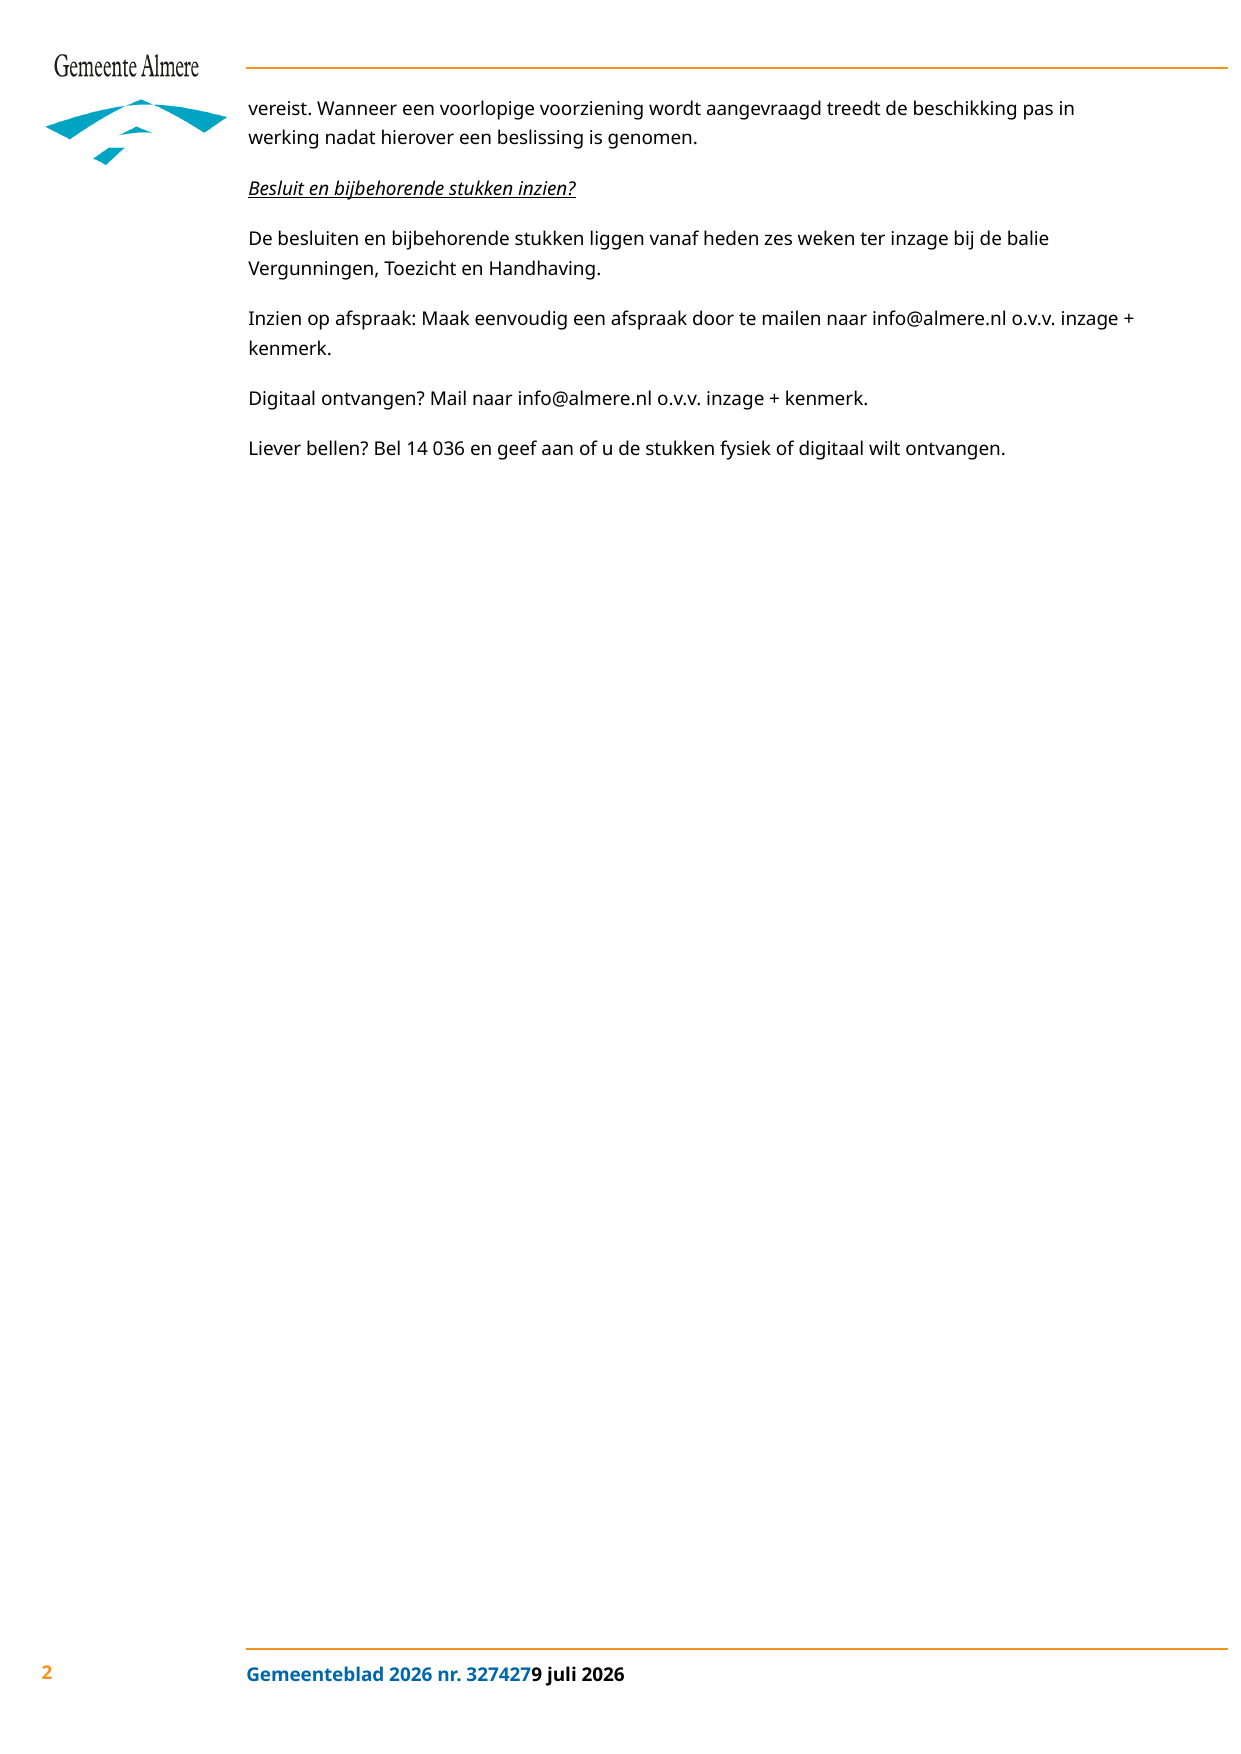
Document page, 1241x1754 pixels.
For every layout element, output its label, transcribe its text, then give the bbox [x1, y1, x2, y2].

text Besluit en bijbehorende stukken inzien? [248, 175, 1152, 201]
text De besluiten en bijbehorende stukken liggen vanaf heden zes weken ter inzage bij de balie Vergunningen, Toezicht en Handhaving. [248, 225, 1152, 281]
picture [41, 47, 231, 172]
text Digitaal ontvangen? Mail naar info@almere.nl o.v.v. inzage + kenmerk. [248, 385, 1152, 411]
text vereist. Wanneer een voorlopige voorziening wordt aangevraagd treedt de beschikking pas in werking nadat hierover een beslissing is genomen. [248, 95, 1152, 150]
text Liever bellen? Bel 14 036 en geef aan of u de stukken fysiek of digitaal wilt ontvangen. [248, 436, 1152, 461]
text Inzien op afspraak: Maak eenvoudig een afspraak door te mailen naar info@almere.nl o.v.v. inzage + kenmerk. [248, 305, 1152, 361]
